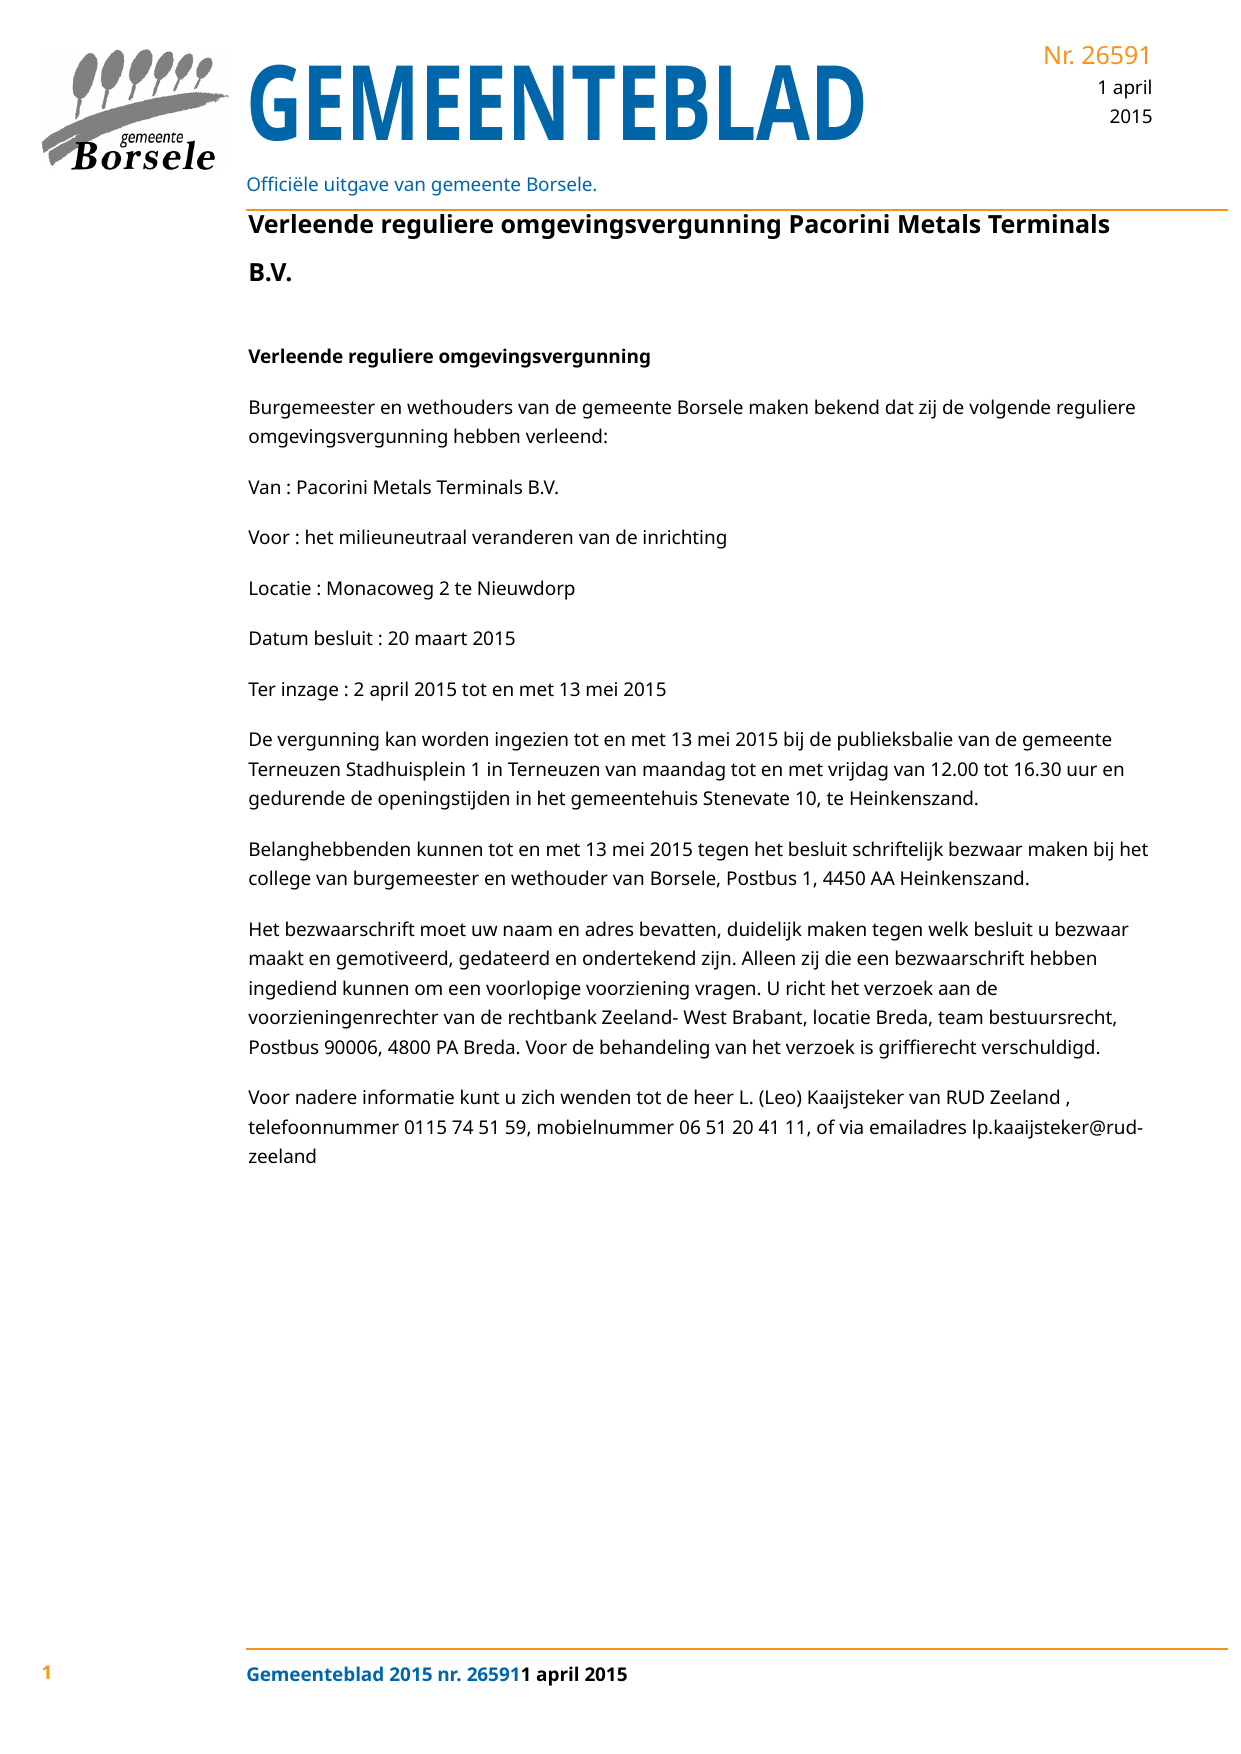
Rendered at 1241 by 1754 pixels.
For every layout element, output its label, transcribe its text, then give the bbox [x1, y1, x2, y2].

text Belanghebbenden kunnen tot en met 13 mei 2015 tegen het besluit schriftelijk bezwaar maken bij het college van burgemeester en wethouder van Borsele, Postbus 1, 4450 AA Heinkenszand. [248, 836, 1152, 891]
text Locatie : Monacoweg 2 te Nieuwdorp [248, 575, 1152, 601]
text Ter inzage : 2 april 2015 tot en met 13 mei 2015 [248, 676, 1152, 701]
text Het bezwaarschrift moet uw naam en adres bevatten, duidelijk maken tegen welk besluit u bezwaar maakt en gemotiveerd, gedateerd en ondertekend zijn. Alleen zij die een bezwaarschrift hebben ingediend kunnen om een voorlopige voorziening vragen. U richt het verzoek aan de voorzieningenrechter van de rechtbank Zeeland- West Brabant, locatie Breda, team bestuursrecht, Postbus 90006, 4800 PA Breda. Voor de behandeling van het verzoek is griffierecht verschuldigd. [248, 916, 1152, 1060]
text Voor : het milieuneutraal veranderen van de inrichting [248, 524, 1152, 550]
text Burgemeester en wethouders van de gemeente Borsele maken bekend dat zij de volgende reguliere omgevingsvergunning hebben verleend: [248, 394, 1152, 449]
text Verleende reguliere omgevingsvergunning Pacorini Metals Terminals B.V. [248, 211, 1152, 288]
text De vergunning kan worden ingezien tot en met 13 mei 2015 bij de publieksbalie van de gemeente Terneuzen Stadhuisplein 1 in Terneuzen van maandag tot en met vrijdag van 12.00 tot 16.30 uur en gedurende de openingstijden in het gemeentehuis Stenevate 10, te Heinkenszand. [248, 726, 1152, 811]
text Verleende reguliere omgevingsvergunning [248, 344, 1152, 369]
text Van : Pacorini Metals Terminals B.V. [248, 474, 1152, 500]
text Voor nadere informatie kunt u zich wenden tot de heer L. (Leo) Kaaijsteker van RUD Zeeland , telefoonnummer 0115 74 51 59, mobielnummer 06 51 20 41 11, of via emailadres lp.kaaijsteker@rud-zeeland [248, 1084, 1152, 1169]
picture [41, 47, 231, 172]
text Datum besluit : 20 maart 2015 [248, 625, 1152, 651]
